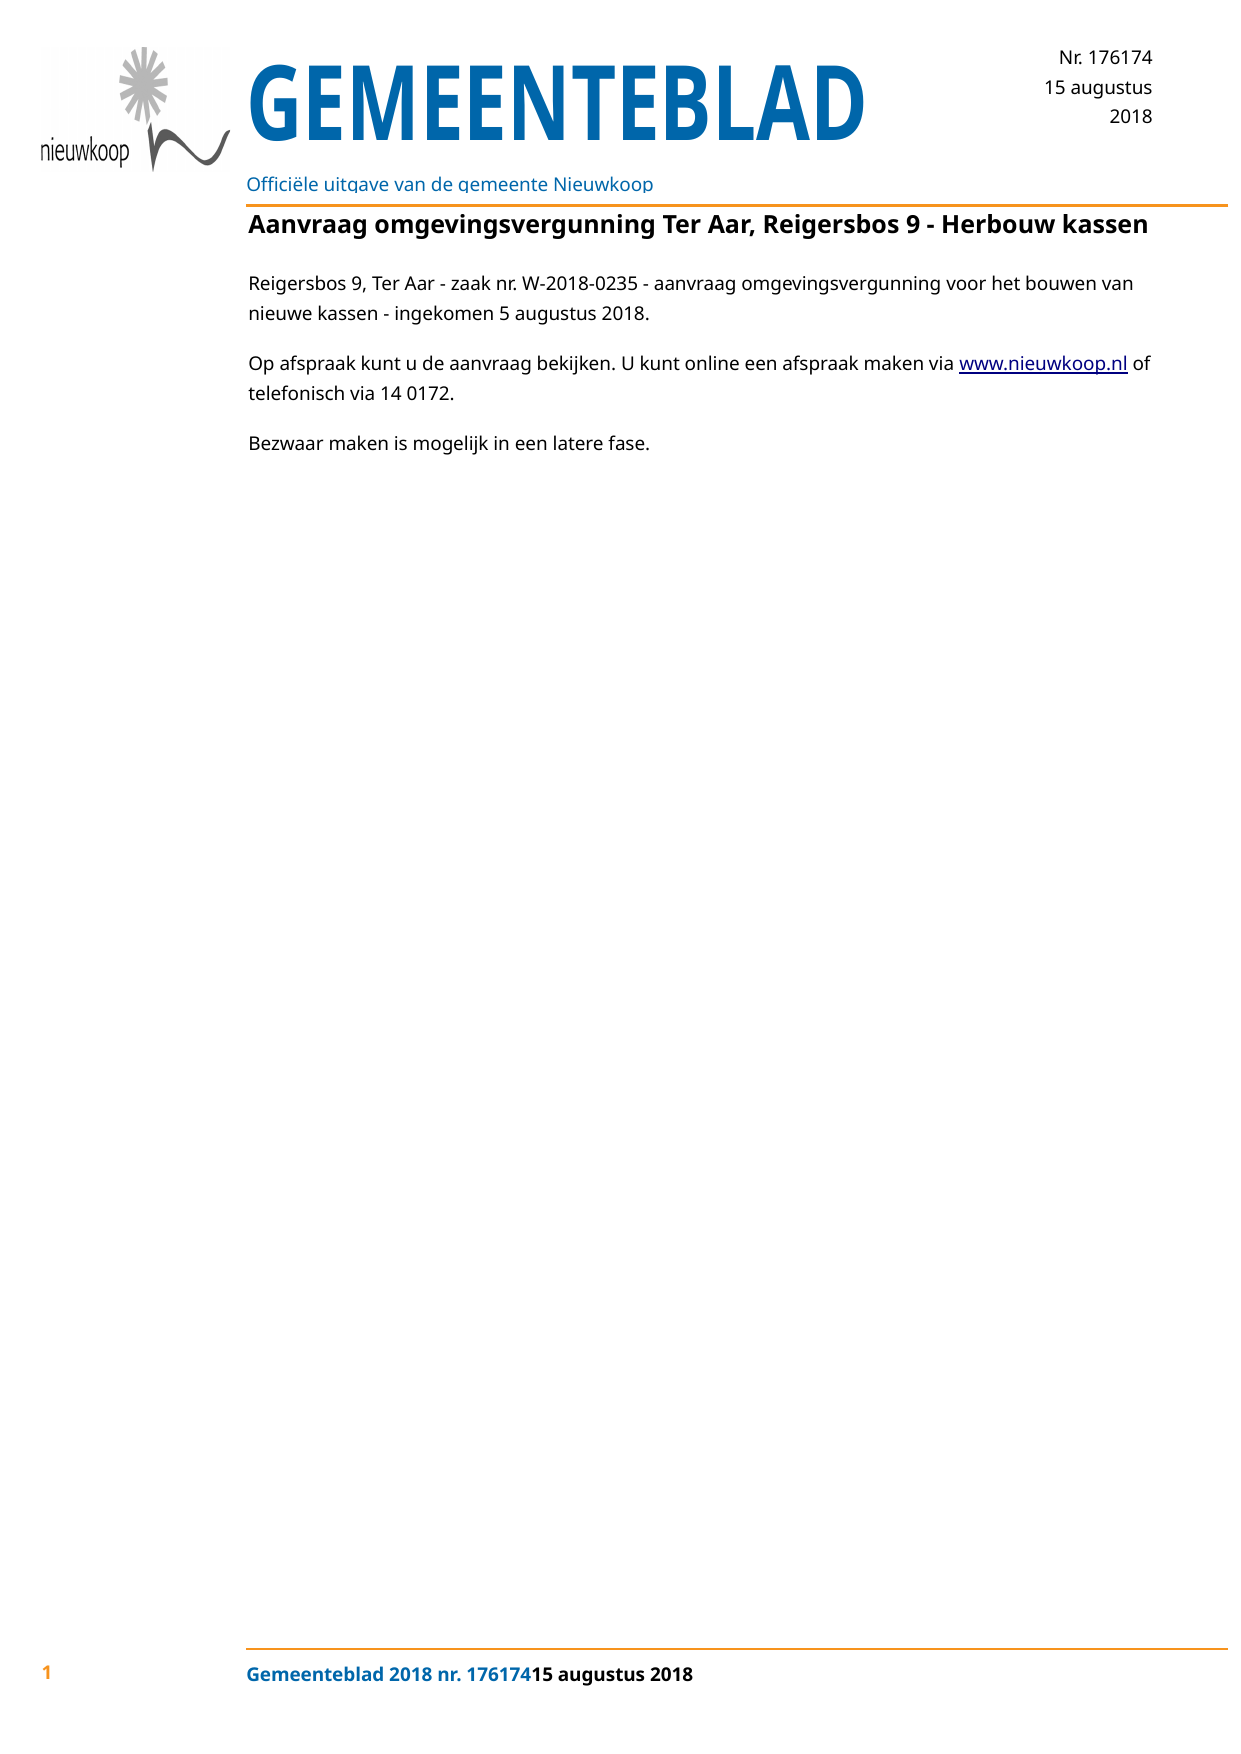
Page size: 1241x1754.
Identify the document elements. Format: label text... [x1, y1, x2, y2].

picture [41, 47, 231, 172]
text Op afspraak kunt u de aanvraag bekijken. U kunt online een afspraak maken via www.nieuwkoop.nl of telefonisch via 14 0172. [248, 350, 1152, 406]
text Aanvraag omgevingsvergunning Ter Aar, Reigersbos 9 - Herbouw kassen [248, 207, 1152, 241]
text Bezwaar maken is mogelijk in een latere fase. [248, 430, 1152, 456]
text Reigersbos 9, Ter Aar - zaak nr. W-2018-0235 - aanvraag omgevingsvergunning voor het bouwen van nieuwe kassen - ingekomen 5 augustus 2018. [248, 270, 1152, 326]
